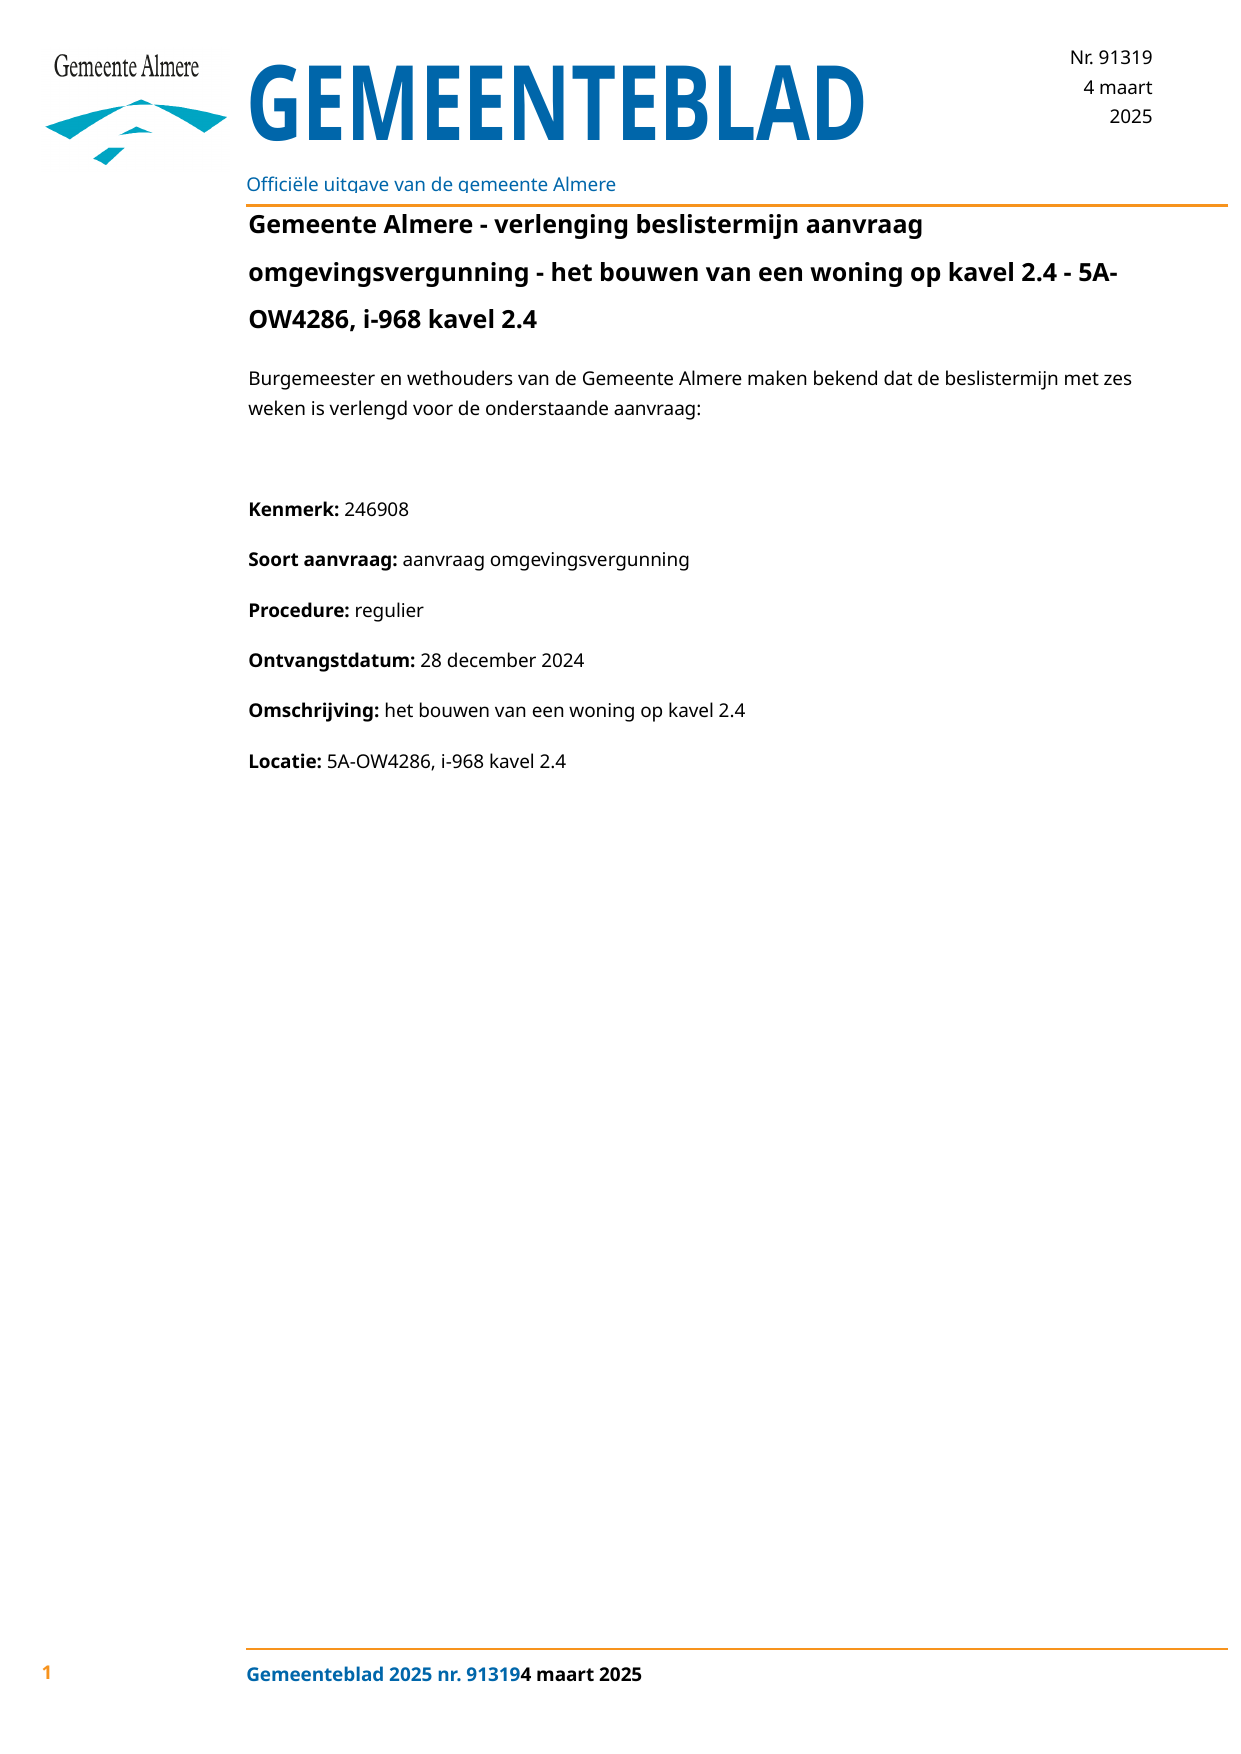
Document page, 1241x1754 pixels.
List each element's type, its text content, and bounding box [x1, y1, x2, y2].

text Omschrijving: het bouwen van een woning op kavel 2.4 [248, 698, 1152, 723]
text Procedure: regulier [248, 597, 1152, 622]
picture [41, 47, 231, 172]
text Kenmerk: 246908 [248, 496, 1152, 522]
text Locatie: 5A-OW4286, i-968 kavel 2.4 [248, 748, 1152, 774]
text Ontvangstdatum: 28 december 2024 [248, 647, 1152, 673]
text Gemeente Almere - verlenging beslistermijn aanvraag omgevingsvergunning - het bouwen van een woning op kavel 2.4 - 5A-OW4286, i-968 kavel 2.4 [248, 207, 1152, 336]
text Burgemeester en wethouders van de Gemeente Almere maken bekend dat de beslistermijn met zes weken is verlengd voor de onderstaande aanvraag: [248, 366, 1152, 421]
text Soort aanvraag: aanvraag omgevingsvergunning [248, 546, 1152, 572]
